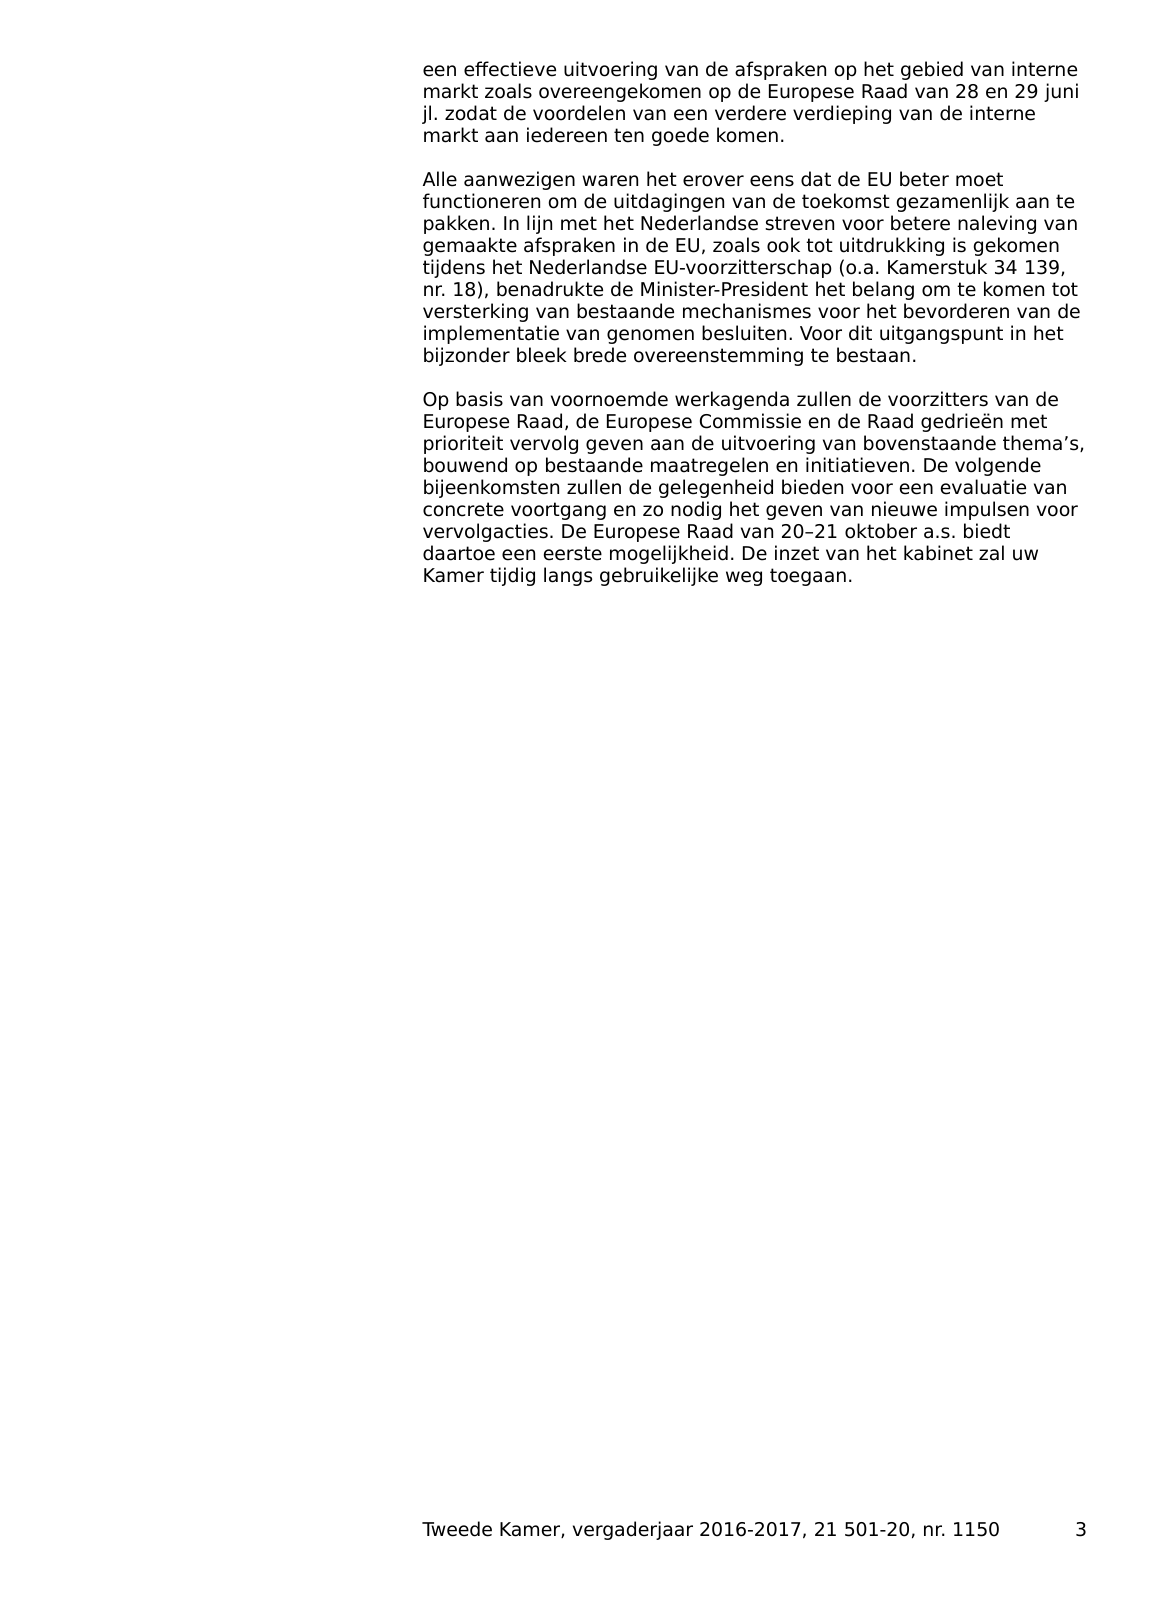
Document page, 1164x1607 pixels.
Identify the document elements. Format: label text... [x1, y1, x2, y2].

text Op basis van voornoemde werkagenda zullen de voorzitters van de Europese Raad, de Europese Commissie en de Raad gedrieën met prioriteit vervolg geven aan de uitvoering van bovenstaande thema’s, bouwend op bestaande maatregelen en initiatieven. De volgende bijeenkomsten zullen de gelegenheid bieden voor een evaluatie van concrete voortgang en zo nodig het geven van nieuwe impulsen voor vervolgacties. De Europese Raad van 20–21 oktober a.s. biedt daartoe een eerste mogelijkheid. De inzet van het kabinet zal uw Kamer tijdig langs gebruikelijke weg toegaan. [422, 389, 1087, 587]
text een effectieve uitvoering van de afspraken op het gebied van interne markt zoals overeengekomen op de Europese Raad van 28 en 29 juni jl. zodat de voordelen van een verdere verdieping van de interne markt aan iedereen ten goede komen. [422, 59, 1087, 147]
text Alle aanwezigen waren het erover eens dat de EU beter moet functioneren om de uitdagingen van de toekomst gezamenlijk aan te pakken. In lijn met het Nederlandse streven voor betere naleving van gemaakte afspraken in de EU, zoals ook tot uitdrukking is gekomen tijdens het Nederlandse EU-voorzitterschap (o.a. Kamerstuk 34 139, nr. 18), benadrukte de Minister-President het belang om te komen tot versterking van bestaande mechanismes voor het bevorderen van de implementatie van genomen besluiten. Voor dit uitgangspunt in het bijzonder bleek brede overeenstemming te bestaan. [422, 169, 1087, 367]
